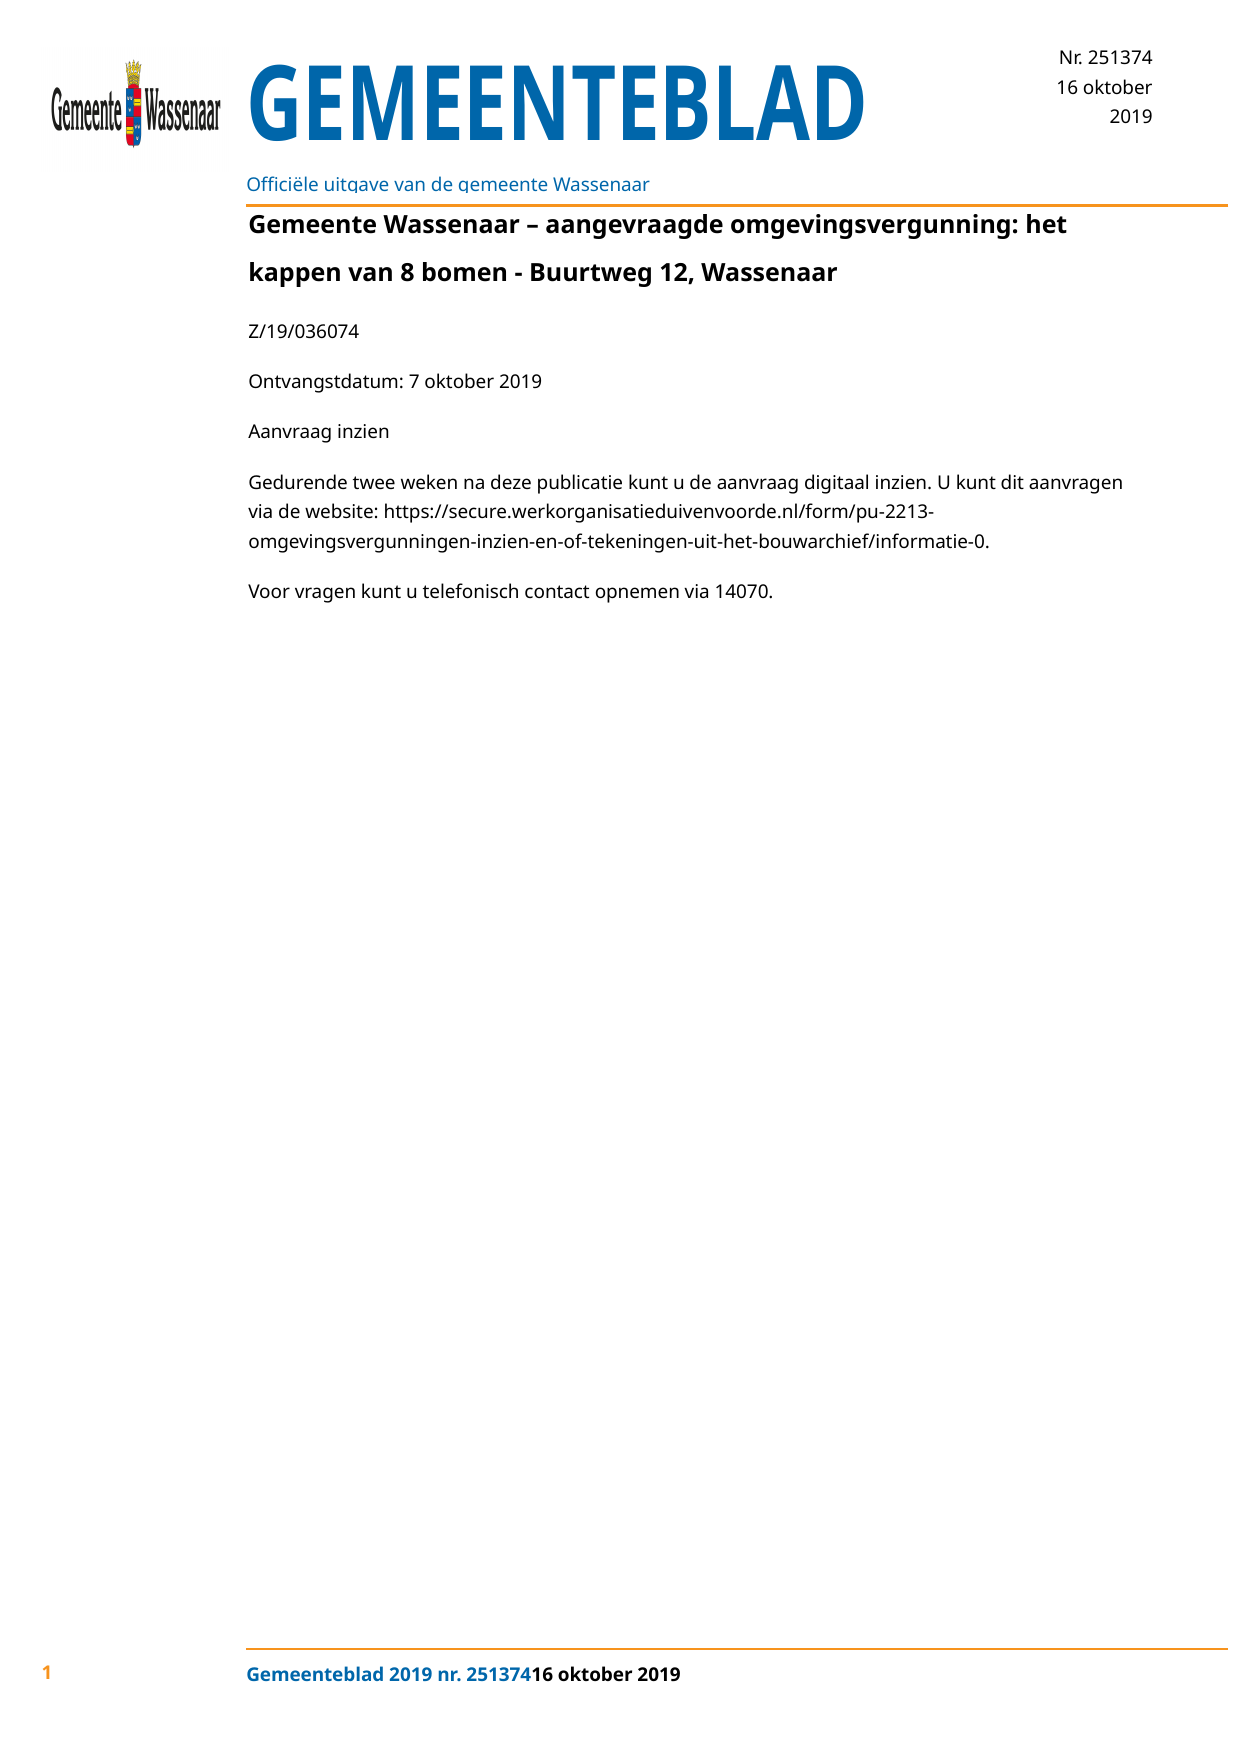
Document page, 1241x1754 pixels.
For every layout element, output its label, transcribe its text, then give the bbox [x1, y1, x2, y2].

text Gedurende twee weken na deze publicatie kunt u de aanvraag digitaal inzien. U kunt dit aanvragen via de website: https://secure.werkorganisatieduivenvoorde.nl/form/pu-2213-omgevingsvergunningen-inzien-en-of-tekeningen-uit-het-bouwarchief/informatie-0. [248, 469, 1152, 554]
text Ontvangstdatum: 7 oktober 2019 [248, 368, 1152, 394]
text Aanvraag inzien [248, 419, 1152, 444]
text Z/19/036074 [248, 318, 1152, 344]
picture [41, 47, 231, 172]
text Voor vragen kunt u telefonisch contact opnemen via 14070. [248, 579, 1152, 604]
text Gemeente Wassenaar – aangevraagde omgevingsvergunning: het kappen van 8 bomen - Buurtweg 12, Wassenaar [248, 207, 1152, 288]
